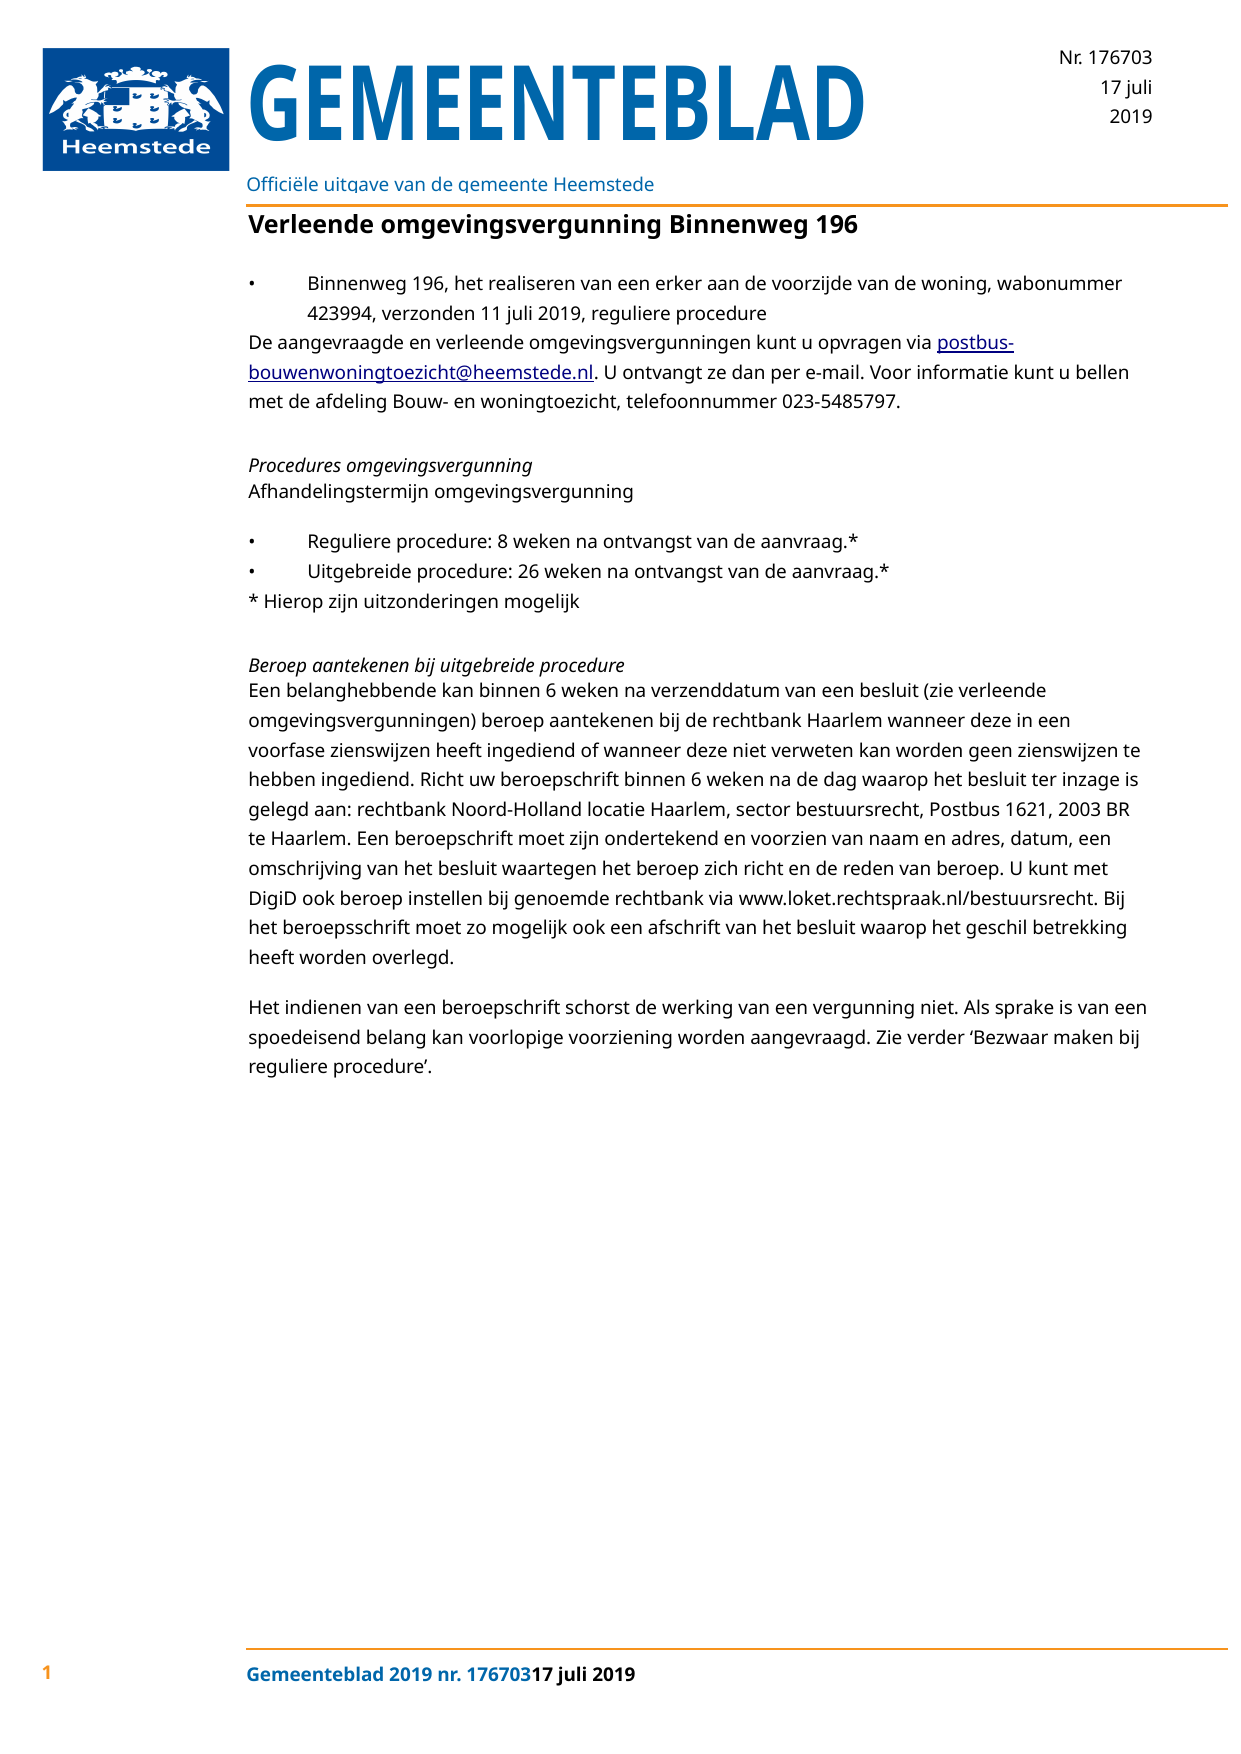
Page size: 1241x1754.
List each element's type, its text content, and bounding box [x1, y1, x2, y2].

text Afhandelingstermijn omgevingsvergunning [248, 478, 1152, 504]
picture [41, 47, 231, 172]
text Verleende omgevingsvergunning Binnenweg 196 [248, 207, 1152, 241]
list Reguliere procedure: 8 weken na ontvangst van de aanvraag.* [248, 529, 1152, 554]
text De aangevraagde en verleende omgevingsvergunningen kunt u opvragen via postbus-bouwenwoningtoezicht@heemstede.nl. U ontvangt ze dan per e-mail. Voor informatie kunt u bellen met de afdeling Bouw- en woningtoezicht, telefoonnummer 023-5485797. [248, 329, 1152, 414]
text Beroep aantekenen bij uitgebreide procedure [248, 652, 1152, 678]
list Binnenweg 196, het realiseren van een erker aan de voorzijde van de woning, wabonummer 423994, verzonden 11 juli 2019, reguliere procedure [248, 270, 1152, 326]
text Een belanghebbende kan binnen 6 weken na verzenddatum van een besluit (zie verleende omgevingsvergunningen) beroep aantekenen bij de rechtbank Haarlem wanneer deze in een voorfase zienswijzen heeft ingediend of wanneer deze niet verweten kan worden geen zienswijzen te hebben ingediend. Richt uw beroepschrift binnen 6 weken na de dag waarop het besluit ter inzage is gelegd aan: rechtbank Noord-Holland locatie Haarlem, sector bestuursrecht, Postbus 1621, 2003 BR te Haarlem. Een beroepschrift moet zijn ondertekend en voorzien van naam en adres, datum, een omschrijving van het besluit waartegen het beroep zich richt en de reden van beroep. U kunt met DigiD ook beroep instellen bij genoemde rechtbank via www.loket.rechtspraak.nl/bestuursrecht. Bij het beroepsschrift moet zo mogelijk ook een afschrift van het besluit waarop het geschil betrekking heeft worden overlegd. [248, 678, 1152, 969]
text * Hierop zijn uitzonderingen mogelijk [248, 588, 1152, 614]
text Het indienen van een beroepschrift schorst de werking van een vergunning niet. Als sprake is van een spoedeisend belang kan voorlopige voorziening worden aangevraagd. Zie verder ‘Bezwaar maken bij reguliere procedure’. [248, 994, 1152, 1079]
list Uitgebreide procedure: 26 weken na ontvangst van de aanvraag.* [248, 558, 1152, 584]
text Procedures omgevingsvergunning [248, 453, 1152, 478]
